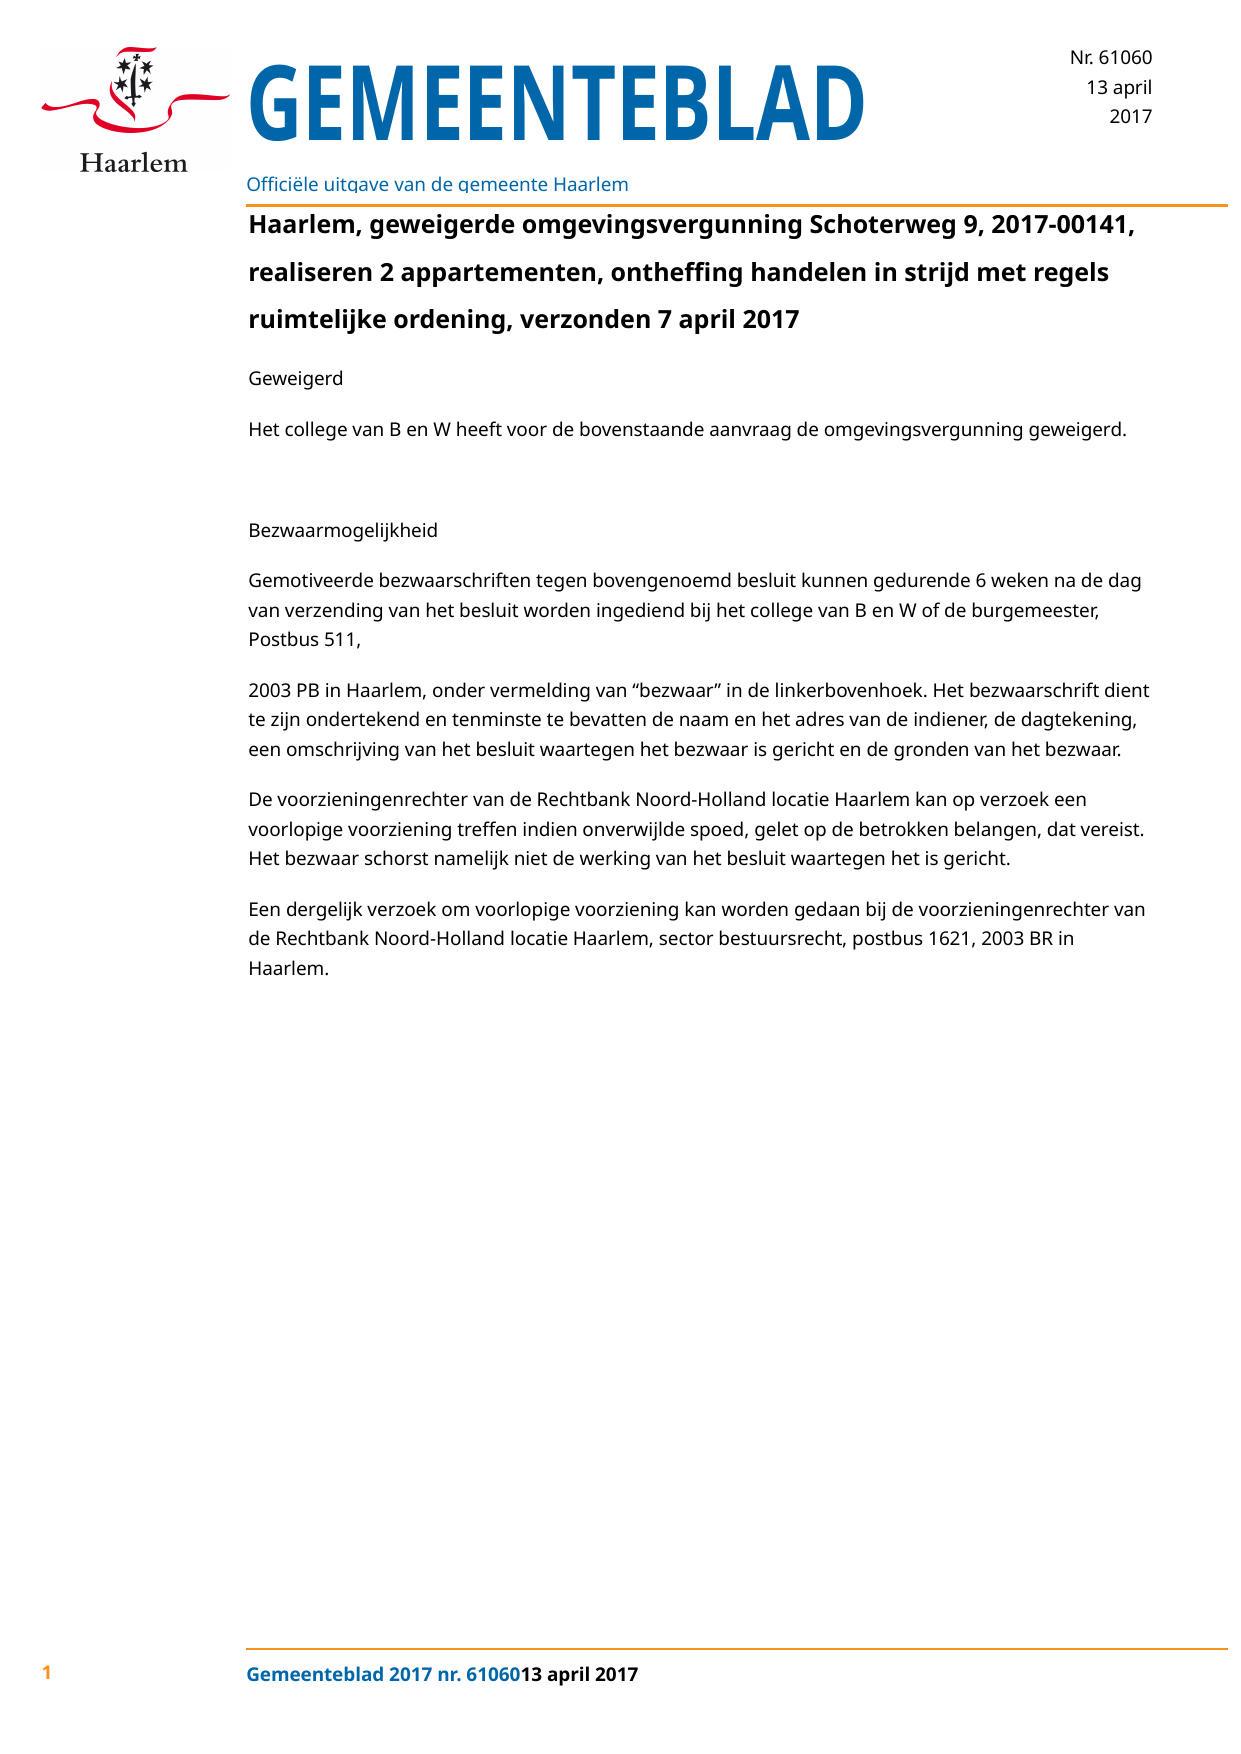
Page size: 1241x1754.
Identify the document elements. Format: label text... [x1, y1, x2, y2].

text Haarlem, geweigerde omgevingsvergunning Schoterweg 9, 2017-00141, realiseren 2 appartementen, ontheffing handelen in strijd met regels ruimtelijke ordening, verzonden 7 april 2017 [248, 207, 1152, 336]
text De voorzieningenrechter van de Rechtbank Noord-Holland locatie Haarlem kan op verzoek een voorlopige voorziening treffen indien onverwijlde spoed, gelet op de betrokken belangen, dat vereist. Het bezwaar schorst namelijk niet de werking van het besluit waartegen het is gericht. [248, 786, 1152, 871]
text Het college van B en W heeft voor de bovenstaande aanvraag de omgevingsvergunning geweigerd. [248, 416, 1152, 442]
picture [41, 47, 231, 172]
text Gemotiveerde bezwaarschriften tegen bovengenoemd besluit kunnen gedurende 6 weken na de dag van verzending van het besluit worden ingediend bij het college van B en W of de burgemeester, Postbus 511, [248, 567, 1152, 652]
text 2003 PB in Haarlem, onder vermelding van “bezwaar” in de linkerbovenhoek. Het bezwaarschrift dient te zijn ondertekend en tenminste te bevatten de naam en het adres van de indiener, de dagtekening, een omschrijving van het besluit waartegen het bezwaar is gericht en de gronden van het bezwaar. [248, 677, 1152, 762]
text Een dergelijk verzoek om voorlopige voorziening kan worden gedaan bij de voorzieningenrechter van de Rechtbank Noord-Holland locatie Haarlem, sector bestuursrecht, postbus 1621, 2003 BR in Haarlem. [248, 896, 1152, 981]
text Geweigerd [248, 366, 1152, 391]
text Bezwaarmogelijkheid [248, 517, 1152, 542]
